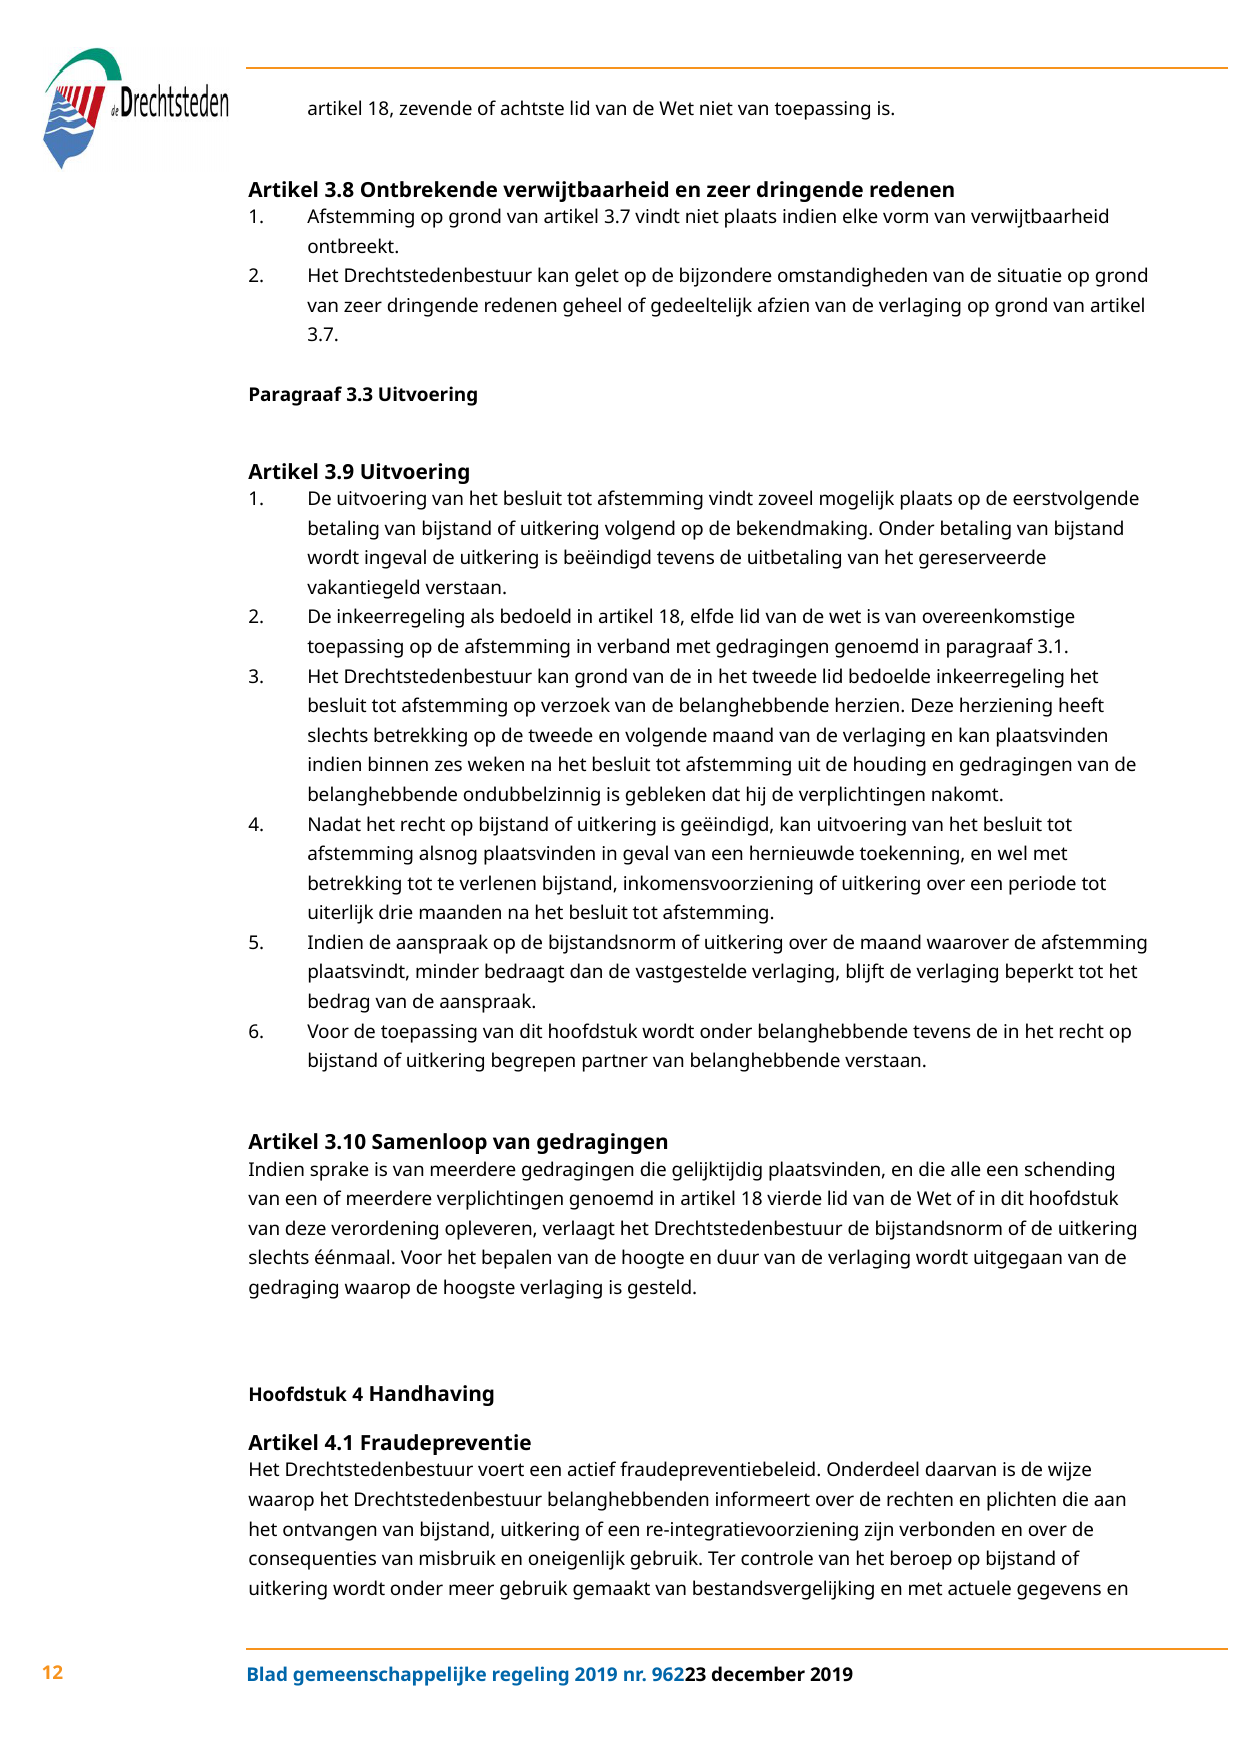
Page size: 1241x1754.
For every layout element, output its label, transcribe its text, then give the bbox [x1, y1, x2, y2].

text Artikel 3.8 Ontbrekende verwijtbaarheid en zeer dringende redenen [248, 175, 1152, 203]
list De inkeerregeling als bedoeld in artikel 18, elfde lid van de wet is van overeenkomstige toepassing op de afstemming in verband met gedragingen genoemd in paragraaf 3.1. [248, 604, 1152, 659]
list De uitvoering van het besluit tot afstemming vindt zoveel mogelijk plaats op de eerstvolgende betaling van bijstand of uitkering volgend op de bekendmaking. Onder betaling van bijstand wordt ingeval de uitkering is beëindigd tevens de uitbetaling van het gereserveerde vakantiegeld verstaan. [248, 485, 1152, 600]
list Het Drechtstedenbestuur kan grond van de in het tweede lid bedoelde inkeerregeling het besluit tot afstemming op verzoek van de belanghebbende herzien. Deze herziening heeft slechts betrekking op de tweede en volgende maand van de verlaging en kan plaatsvinden indien binnen zes weken na het besluit tot afstemming uit de houding en gedragingen van de belanghebbende ondubbelzinnig is gebleken dat hij de verplichtingen nakomt. [248, 663, 1152, 807]
text Indien sprake is van meerdere gedragingen die gelijktijdig plaatsvinden, en die alle een schending van een of meerdere verplichtingen genoemd in artikel 18 vierde lid van de Wet of in dit hoofdstuk van deze verordening opleveren, verlaagt het Drechtstedenbestuur de bijstandsnorm of de uitkering slechts éénmaal. Voor het bepalen van de hoogte en duur van de verlaging wordt uitgegaan van de gedraging waarop de hoogste verlaging is gesteld. [248, 1156, 1152, 1300]
text Hoofdstuk 4 Handhaving [248, 1379, 1152, 1407]
picture [41, 47, 231, 172]
text Artikel 3.9 Uitvoering [248, 457, 1152, 485]
list Afstemming op grond van artikel 3.7 vindt niet plaats indien elke vorm van verwijtbaarheid ontbreekt. [248, 203, 1152, 258]
list Het Drechtstedenbestuur kan gelet op de bijzondere omstandigheden van de situatie op grond van zeer dringende redenen geheel of gedeeltelijk afzien van de verlaging op grond van artikel 3.7. [248, 262, 1152, 347]
list Nadat het recht op bijstand of uitkering is geëindigd, kan uitvoering van het besluit tot afstemming alsnog plaatsvinden in geval van een hernieuwde toekenning, en wel met betrekking tot te verlenen bijstand, inkomensvoorziening of uitkering over een periode tot uiterlijk drie maanden na het besluit tot afstemming. [248, 811, 1152, 925]
list Indien de aanspraak op de bijstandsnorm of uitkering over de maand waarover de afstemming plaatsvindt, minder bedraagt dan de vastgestelde verlaging, blijft de verlaging beperkt tot het bedrag van de aanspraak. [248, 929, 1152, 1014]
text Artikel 4.1 Fraudepreventie [248, 1428, 1152, 1457]
list artikel 18, zevende of achtste lid van de Wet niet van toepassing is. [248, 95, 1152, 121]
list Voor de toepassing van dit hoofdstuk wordt onder belanghebbende tevens de in het recht op bijstand of uitkering begrepen partner van belanghebbende verstaan. [248, 1018, 1152, 1073]
text Paragraaf 3.3 Uitvoering [248, 381, 1152, 406]
text Artikel 3.10 Samenloop van gedragingen [248, 1127, 1152, 1156]
text Het Drechtstedenbestuur voert een actief fraudepreventiebeleid. Onderdeel daarvan is de wijze waarop het Drechtstedenbestuur belanghebbenden informeert over de rechten en plichten die aan het ontvangen van bijstand, uitkering of een re-integratievoorziening zijn verbonden en over de consequenties van misbruik en oneigenlijk gebruik. Ter controle van het beroep op bijstand of uitkering wordt onder meer gebruik gemaakt van bestandsvergelijking en met actuele gegevens en [248, 1457, 1152, 1601]
